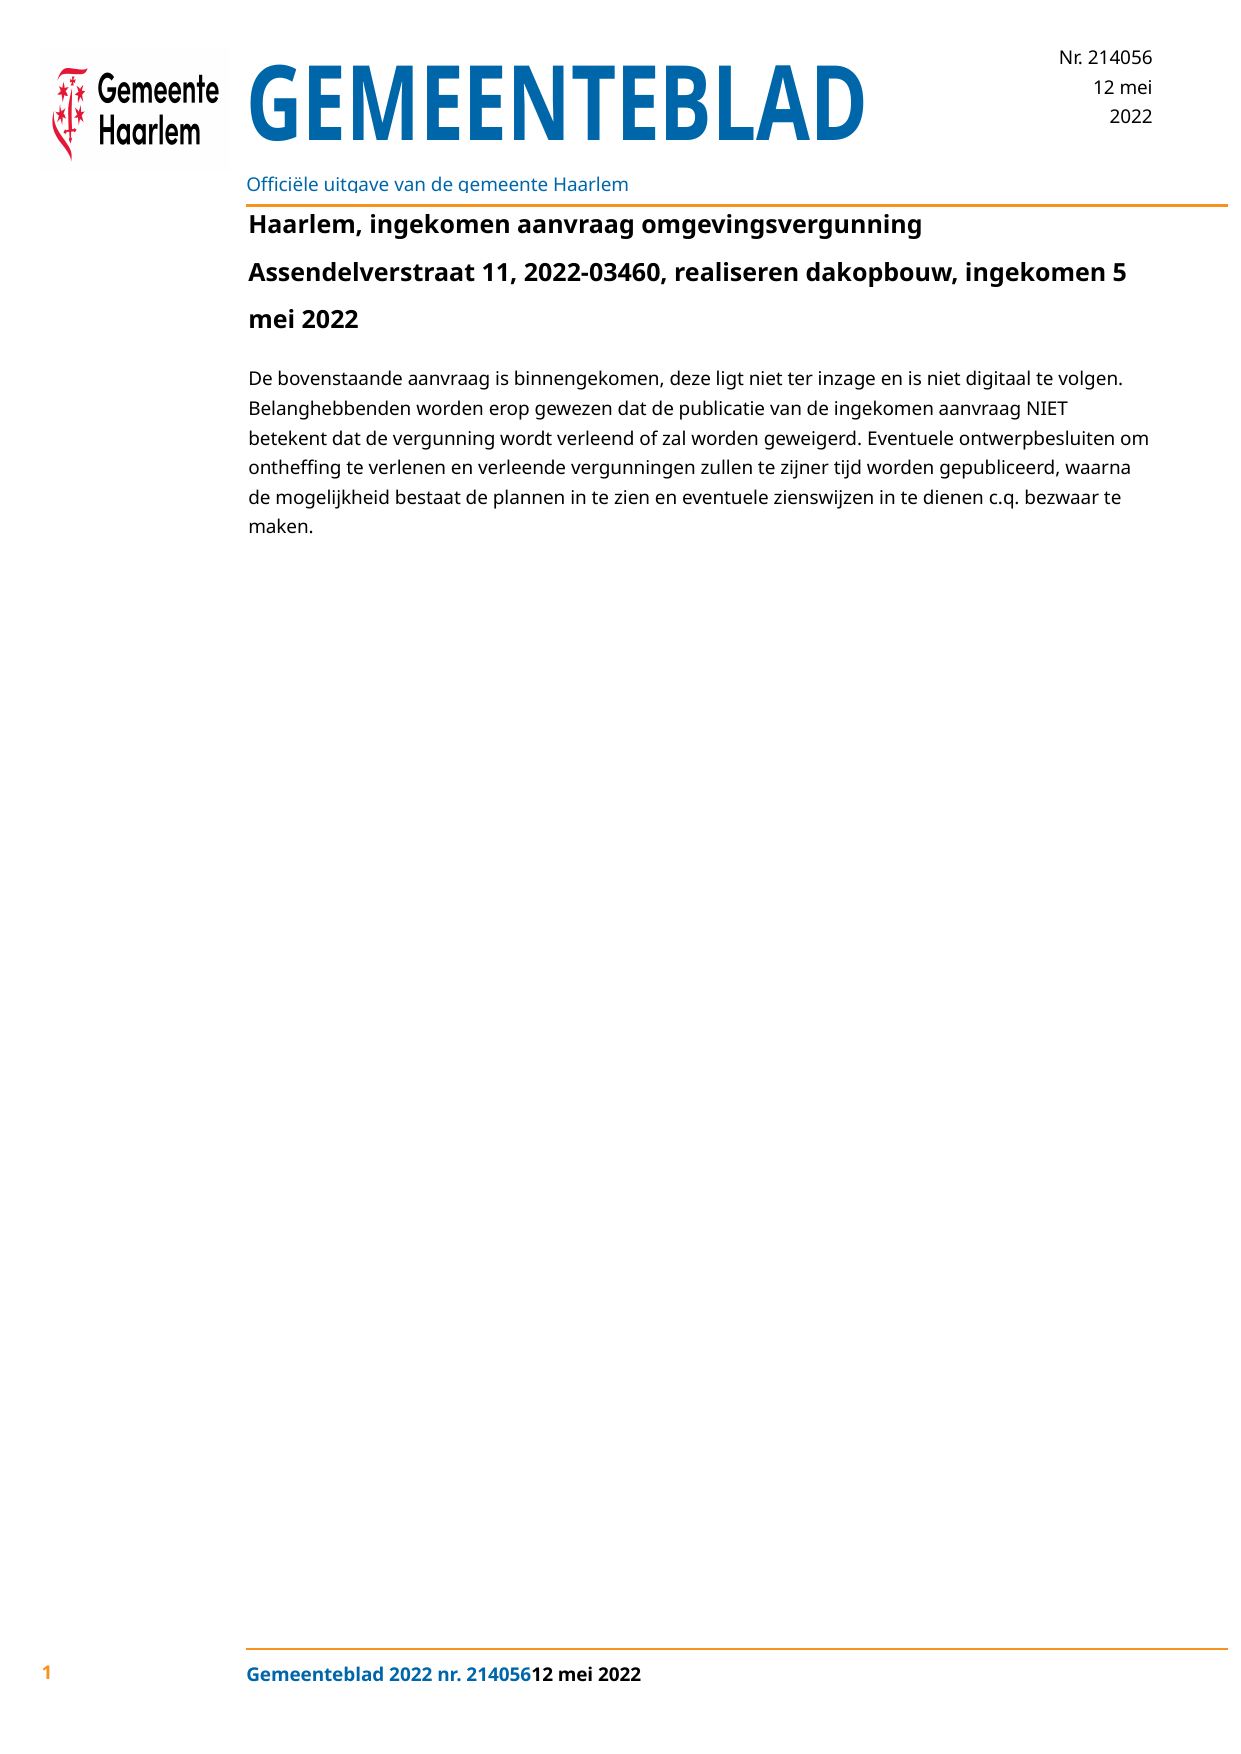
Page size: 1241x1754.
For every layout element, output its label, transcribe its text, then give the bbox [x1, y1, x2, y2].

text De bovenstaande aanvraag is binnengekomen, deze ligt niet ter inzage en is niet digitaal te volgen. Belanghebbenden worden erop gewezen dat de publicatie van de ingekomen aanvraag NIET betekent dat de vergunning wordt verleend of zal worden geweigerd. Eventuele ontwerpbesluiten om ontheffing te verlenen en verleende vergunningen zullen te zijner tijd worden gepubliceerd, waarna de mogelijkheid bestaat de plannen in te zien en eventuele zienswijzen in te dienen c.q. bezwaar te maken. [248, 366, 1152, 539]
picture [41, 47, 231, 172]
text Haarlem, ingekomen aanvraag omgevingsvergunning Assendelverstraat 11, 2022-03460, realiseren dakopbouw, ingekomen 5 mei 2022 [248, 207, 1152, 336]
